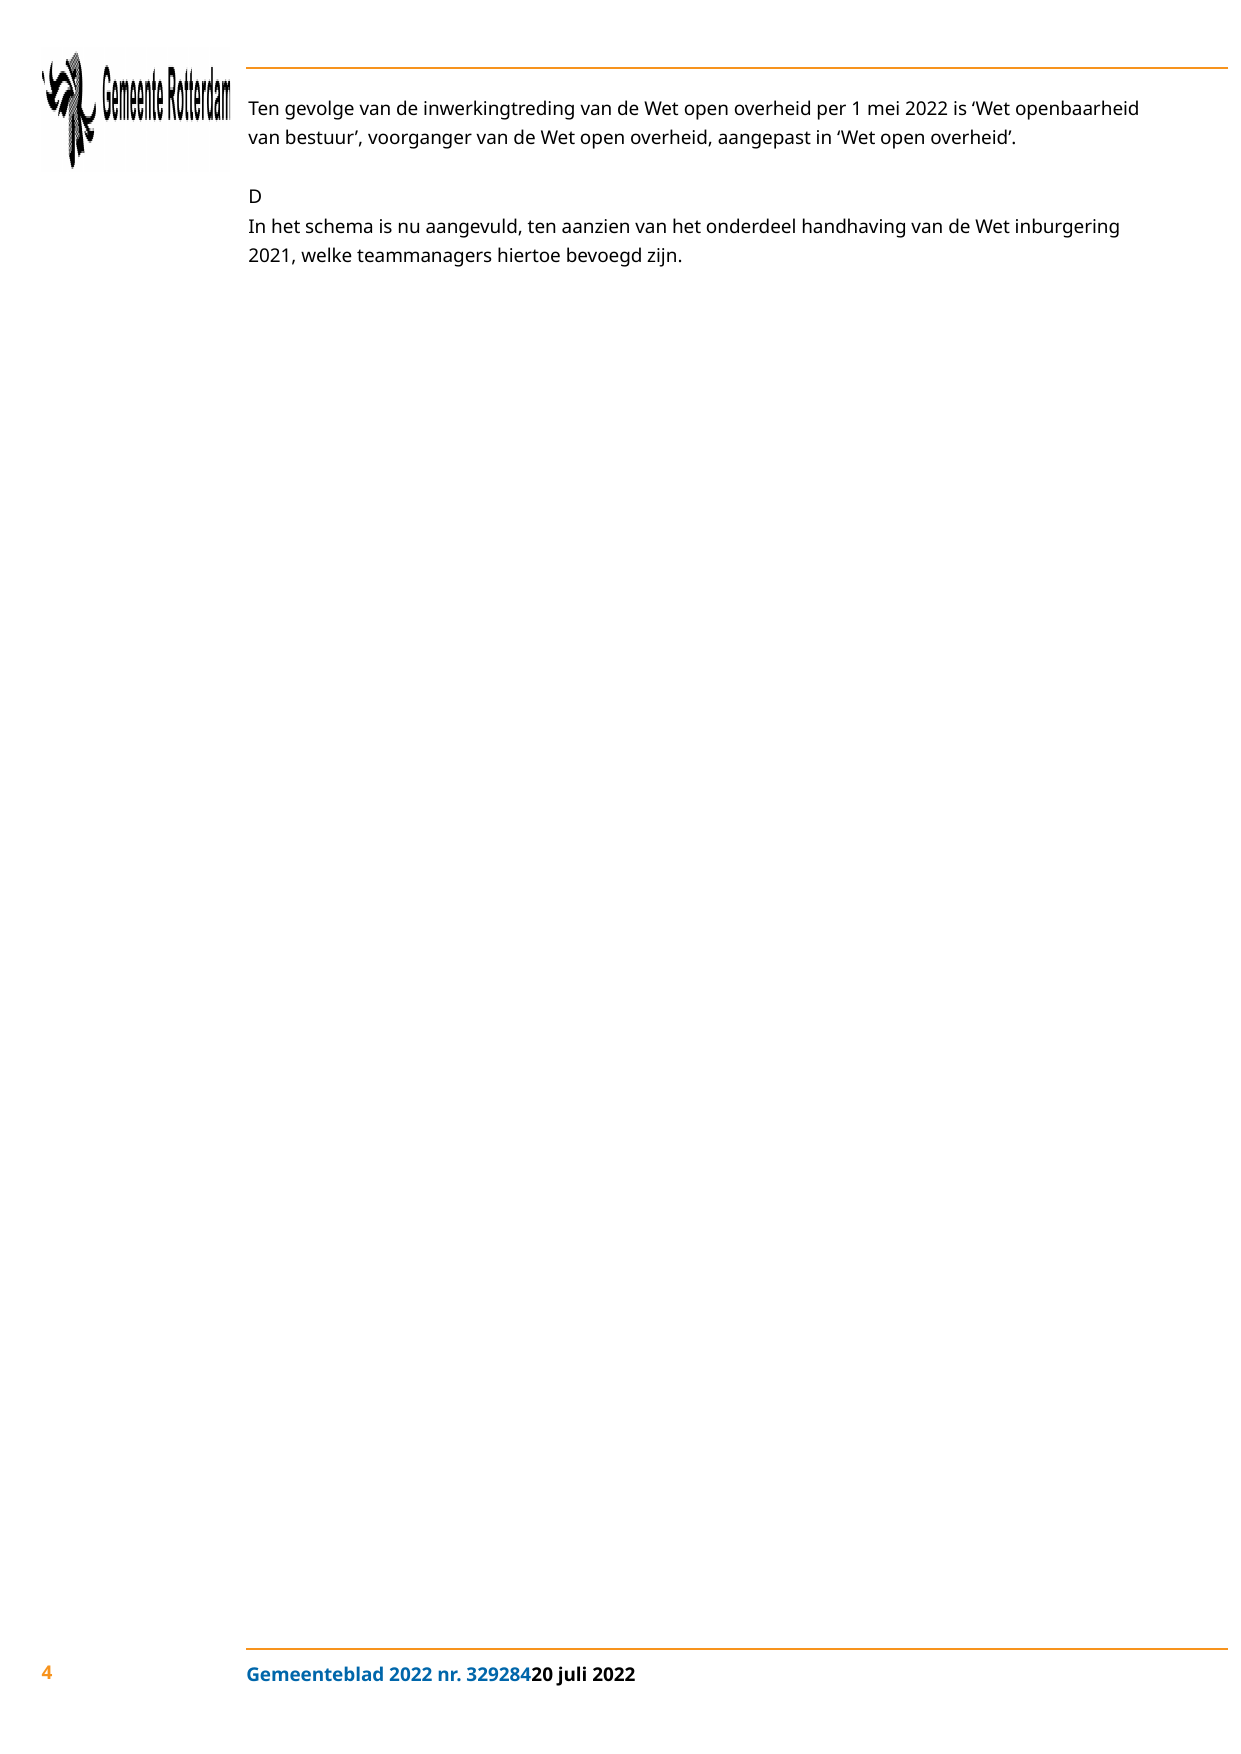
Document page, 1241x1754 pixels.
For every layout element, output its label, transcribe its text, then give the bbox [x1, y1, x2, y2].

text In het schema is nu aangevuld, ten aanzien van het onderdeel handhaving van de Wet inburgering 2021, welke teammanagers hiertoe bevoegd zijn. [248, 213, 1152, 268]
picture [41, 47, 231, 172]
text D [248, 183, 1152, 209]
text Ten gevolge van de inwerkingtreding van de Wet open overheid per 1 mei 2022 is ‘Wet openbaarheid van bestuur’, voorganger van de Wet open overheid, aangepast in ‘Wet open overheid’. [248, 95, 1152, 150]
